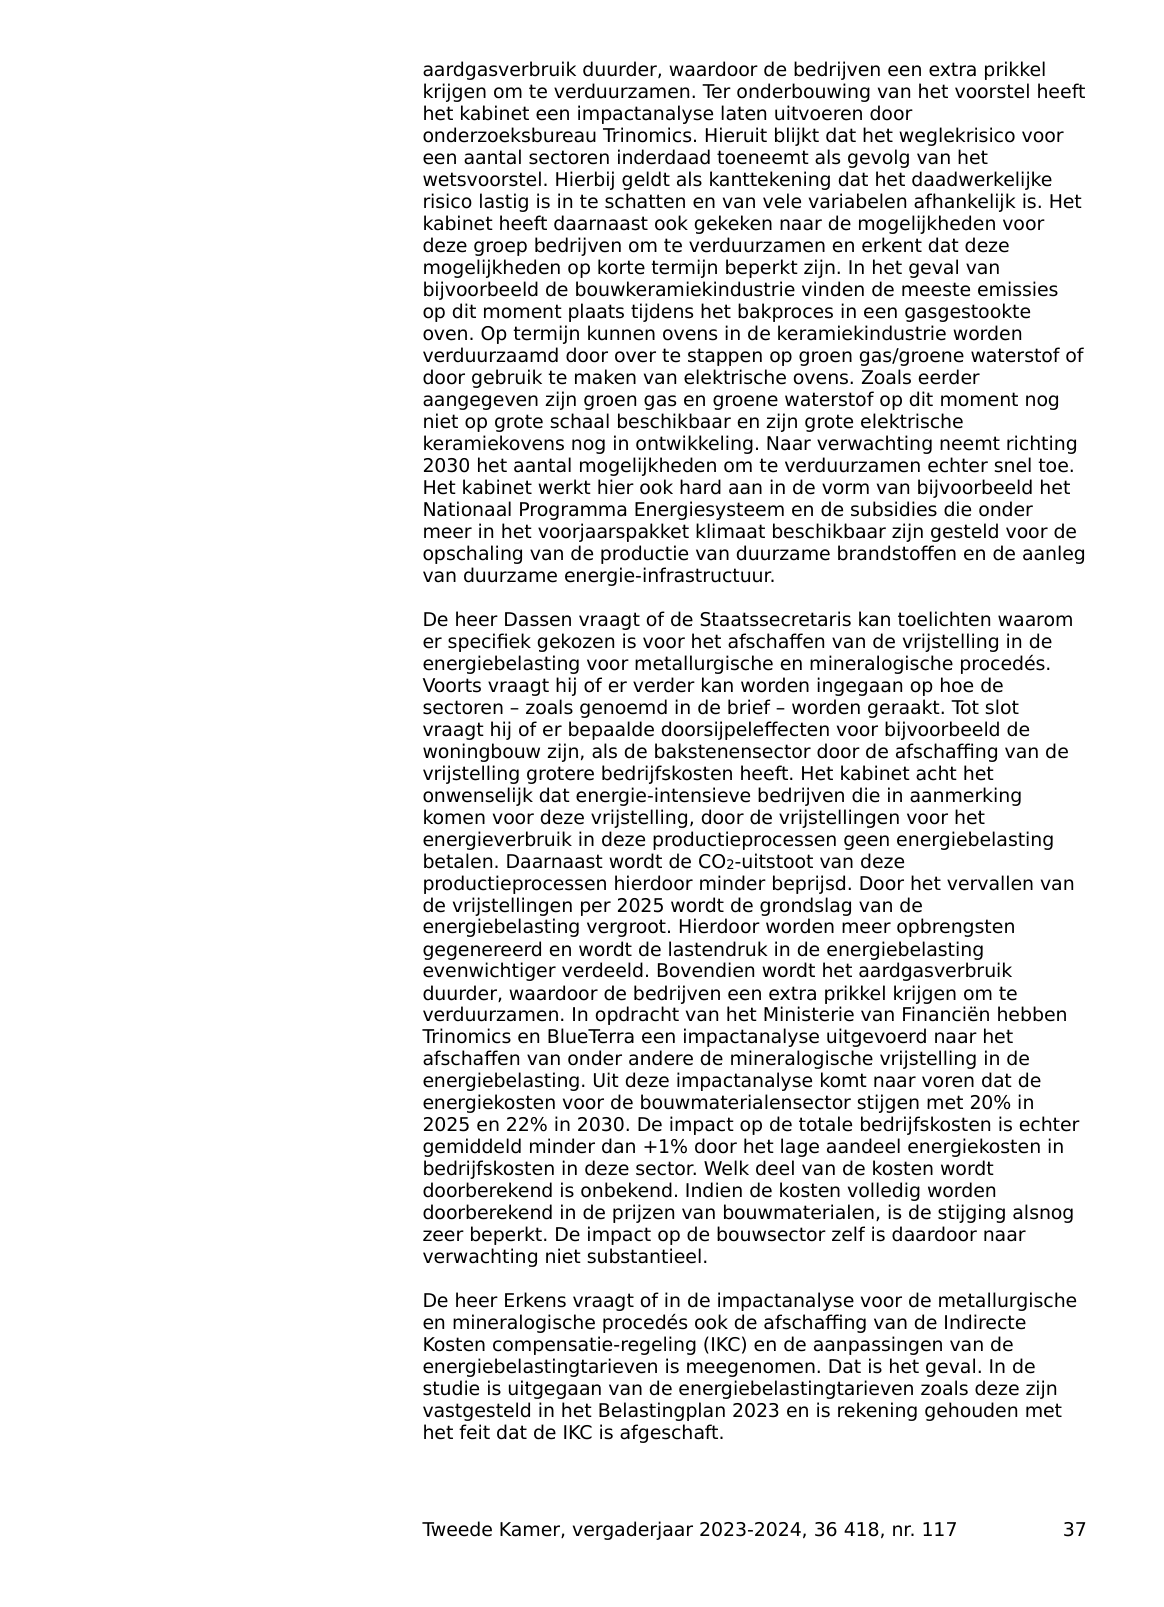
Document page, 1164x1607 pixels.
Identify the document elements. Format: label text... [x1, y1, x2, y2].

text aardgasverbruik duurder, waardoor de bedrijven een extra prikkel krijgen om te verduurzamen. Ter onderbouwing van het voorstel heeft het kabinet een impactanalyse laten uitvoeren door onderzoeksbureau Trinomics. Hieruit blijkt dat het weglekrisico voor een aantal sectoren inderdaad toeneemt als gevolg van het wetsvoorstel. Hierbij geldt als kanttekening dat het daadwerkelijke risico lastig is in te schatten en van vele variabelen afhankelijk is. Het kabinet heeft daarnaast ook gekeken naar de mogelijkheden voor deze groep bedrijven om te verduurzamen en erkent dat deze mogelijkheden op korte termijn beperkt zijn. In het geval van bijvoorbeeld de bouwkeramiekindustrie vinden de meeste emissies op dit moment plaats tijdens het bakproces in een gasgestookte oven. Op termijn kunnen ovens in de keramiekindustrie worden verduurzaamd door over te stappen op groen gas/groene waterstof of door gebruik te maken van elektrische ovens. Zoals eerder aangegeven zijn groen gas en groene waterstof op dit moment nog niet op grote schaal beschikbaar en zijn grote elektrische keramiekovens nog in ontwikkeling. Naar verwachting neemt richting 2030 het aantal mogelijkheden om te verduurzamen echter snel toe. Het kabinet werkt hier ook hard aan in de vorm van bijvoorbeeld het Nationaal Programma Energiesysteem en de subsidies die onder meer in het voorjaarspakket klimaat beschikbaar zijn gesteld voor de opschaling van de productie van duurzame brandstoffen en de aanleg van duurzame energie-infrastructuur. [422, 59, 1087, 587]
text De heer Dassen vraagt of de Staatssecretaris kan toelichten waarom er specifiek gekozen is voor het afschaffen van de vrijstelling in de energiebelasting voor metallurgische en mineralogische procedés. Voorts vraagt hij of er verder kan worden ingegaan op hoe de sectoren – zoals genoemd in de brief – worden geraakt. Tot slot vraagt hij of er bepaalde doorsijpeleffecten voor bijvoorbeeld de woningbouw zijn, als de bakstenensector door de afschaffing van de vrijstelling grotere bedrijfskosten heeft. Het kabinet acht het onwenselijk dat energie-intensieve bedrijven die in aanmerking komen voor deze vrijstelling, door de vrijstellingen voor het energieverbruik in deze productieprocessen geen energiebelasting betalen. Daarnaast wordt de CO2-uitstoot van deze productieprocessen hierdoor minder beprijsd. Door het vervallen van de vrijstellingen per 2025 wordt de grondslag van de energiebelasting vergroot. Hierdoor worden meer opbrengsten gegenereerd en wordt de lastendruk in de energiebelasting evenwichtiger verdeeld. Bovendien wordt het aardgasverbruik duurder, waardoor de bedrijven een extra prikkel krijgen om te verduurzamen. In opdracht van het Ministerie van Financiën hebben Trinomics en BlueTerra een impactanalyse uitgevoerd naar het afschaffen van onder andere de mineralogische vrijstelling in de energiebelasting. Uit deze impactanalyse komt naar voren dat de energiekosten voor de bouwmaterialensector stijgen met 20% in 2025 en 22% in 2030. De impact op de totale bedrijfskosten is echter gemiddeld minder dan +1% door het lage aandeel energiekosten in bedrijfskosten in deze sector. Welk deel van de kosten wordt doorberekend is onbekend. Indien de kosten volledig worden doorberekend in de prijzen van bouwmaterialen, is de stijging alsnog zeer beperkt. De impact op de bouwsector zelf is daardoor naar verwachting niet substantieel. [422, 609, 1087, 1268]
text De heer Erkens vraagt of in de impactanalyse voor de metallurgische en mineralogische procedés ook de afschaffing van de Indirecte Kosten compensatie-regeling (IKC) en de aanpassingen van de energiebelastingtarieven is meegenomen. Dat is het geval. In de studie is uitgegaan van de energiebelastingtarieven zoals deze zijn vastgesteld in het Belastingplan 2023 en is rekening gehouden met het feit dat de IKC is afgeschaft. [422, 1290, 1087, 1444]
